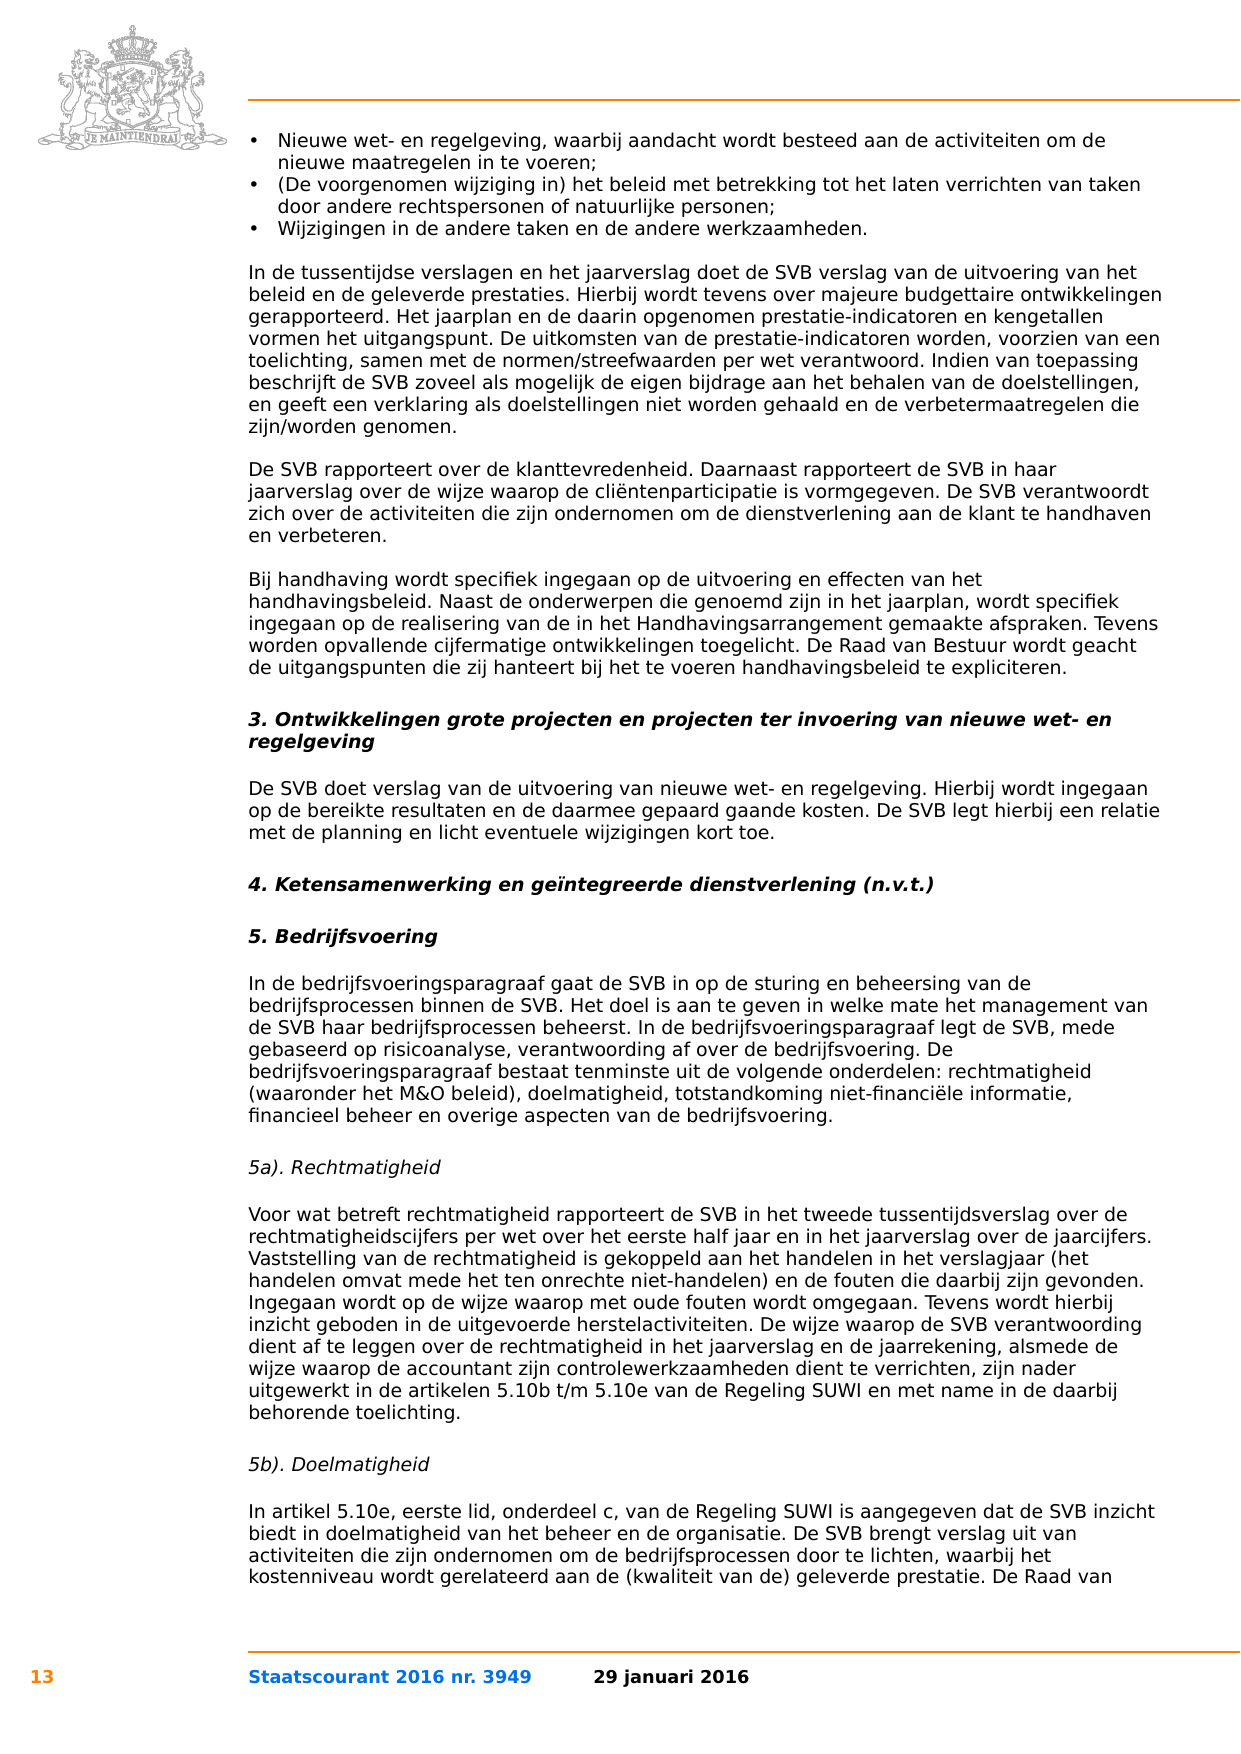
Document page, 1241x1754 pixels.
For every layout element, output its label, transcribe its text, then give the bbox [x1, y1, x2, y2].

subtitle 5b). Doelmatigheid [248, 1453, 1163, 1476]
text In de tussentijdse verslagen en het jaarverslag doet de SVB verslag van de uitvoering van het beleid en de geleverde prestaties. Hierbij wordt tevens over majeure budgettaire ontwikkelingen gerapporteerd. Het jaarplan en de daarin opgenomen prestatie-indicatoren en kengetallen vormen het uitgangspunt. De uitkomsten van de prestatie-indicatoren worden, voorzien van een toelichting, samen met de normen/streefwaarden per wet verantwoord. Indien van toepassing beschrijft de SVB zoveel als mogelijk de eigen bijdrage aan het behalen van de doelstellingen, en geeft een verklaring als doelstellingen niet worden gehaald en de verbetermaatregelen die zijn/worden genomen. [248, 262, 1163, 437]
picture [38, 25, 227, 150]
text Bij handhaving wordt specifiek ingegaan op de uitvoering en effecten van het handhavingsbeleid. Naast de onderwerpen die genoemd zijn in het jaarplan, wordt specifiek ingegaan op de realisering van de in het Handhavingsarrangement gemaakte afspraken. Tevens worden opvallende cijfermatige ontwikkelingen toegelicht. De Raad van Bestuur wordt geacht de uitgangspunten die zij hanteert bij het te voeren handhavingsbeleid te expliciteren. [248, 569, 1163, 679]
subtitle 5a). Rechtmatigheid [248, 1157, 1163, 1179]
text In artikel 5.10e, eerste lid, onderdeel c, van de Regeling SUWI is aangegeven dat de SVB inzicht biedt in doelmatigheid van het beheer en de organisatie. De SVB brengt verslag uit van activiteiten die zijn ondernomen om de bedrijfsprocessen door te lichten, waarbij het kostenniveau wordt gerelateerd aan de (kwaliteit van de) geleverde prestatie. De Raad van [248, 1501, 1163, 1588]
text In de bedrijfsvoeringsparagraaf gaat de SVB in op de sturing en beheersing van de bedrijfsprocessen binnen de SVB. Het doel is aan te geven in welke mate het management van de SVB haar bedrijfsprocessen beheerst. In de bedrijfsvoeringsparagraaf legt de SVB, mede gebaseerd op risicoanalyse, verantwoording af over de bedrijfsvoering. De bedrijfsvoeringsparagraaf bestaat tenminste uit de volgende onderdelen: rechtmatigheid (waaronder het M&O beleid), doelmatigheid, totstandkoming niet-financiële informatie, financieel beheer en overige aspecten van de bedrijfsvoering. [248, 973, 1163, 1127]
text • (De voorgenomen wijziging in) het beleid met betrekking tot het laten verrichten van taken door andere rechtspersonen of natuurlijke personen; [248, 174, 1163, 218]
text • Nieuwe wet- en regelgeving, waarbij aandacht wordt besteed aan de activiteiten om de nieuwe maatregelen in te voeren; [248, 130, 1163, 174]
text • Wijzigingen in de andere taken en de andere werkzaamheden. [248, 218, 1163, 240]
text De SVB rapporteert over de klanttevredenheid. Daarnaast rapporteert de SVB in haar jaarverslag over de wijze waarop de cliëntenparticipatie is vormgegeven. De SVB verantwoordt zich over de activiteiten die zijn ondernomen om de dienstverlening aan de klant te handhaven en verbeteren. [248, 459, 1163, 547]
subtitle 3. Ontwikkelingen grote projecten en projecten ter invoering van nieuwe wet- en regelgeving [248, 709, 1163, 753]
subtitle 5. Bedrijfsvoering [248, 926, 1163, 948]
text De SVB doet verslag van de uitvoering van nieuwe wet- en regelgeving. Hierbij wordt ingegaan op de bereikte resultaten en de daarmee gepaard gaande kosten. De SVB legt hierbij een relatie met de planning en licht eventuele wijzigingen kort toe. [248, 778, 1163, 844]
subtitle 4. Ketensamenwerking en geïntegreerde dienstverlening (n.v.t.) [248, 874, 1163, 896]
text Voor wat betreft rechtmatigheid rapporteert de SVB in het tweede tussentijdsverslag over de rechtmatigheidscijfers per wet over het eerste half jaar en in het jaarverslag over de jaarcijfers. Vaststelling van de rechtmatigheid is gekoppeld aan het handelen in het verslagjaar (het handelen omvat mede het ten onrechte niet-handelen) en de fouten die daarbij zijn gevonden. Ingegaan wordt op de wijze waarop met oude fouten wordt omgegaan. Tevens wordt hierbij inzicht geboden in de uitgevoerde herstelactiviteiten. De wijze waarop de SVB verantwoording dient af te leggen over de rechtmatigheid in het jaarverslag en de jaarrekening, alsmede de wijze waarop de accountant zijn controlewerkzaamheden dient te verrichten, zijn nader uitgewerkt in de artikelen 5.10b t/m 5.10e van de Regeling SUWI en met name in de daarbij behorende toelichting. [248, 1204, 1163, 1423]
